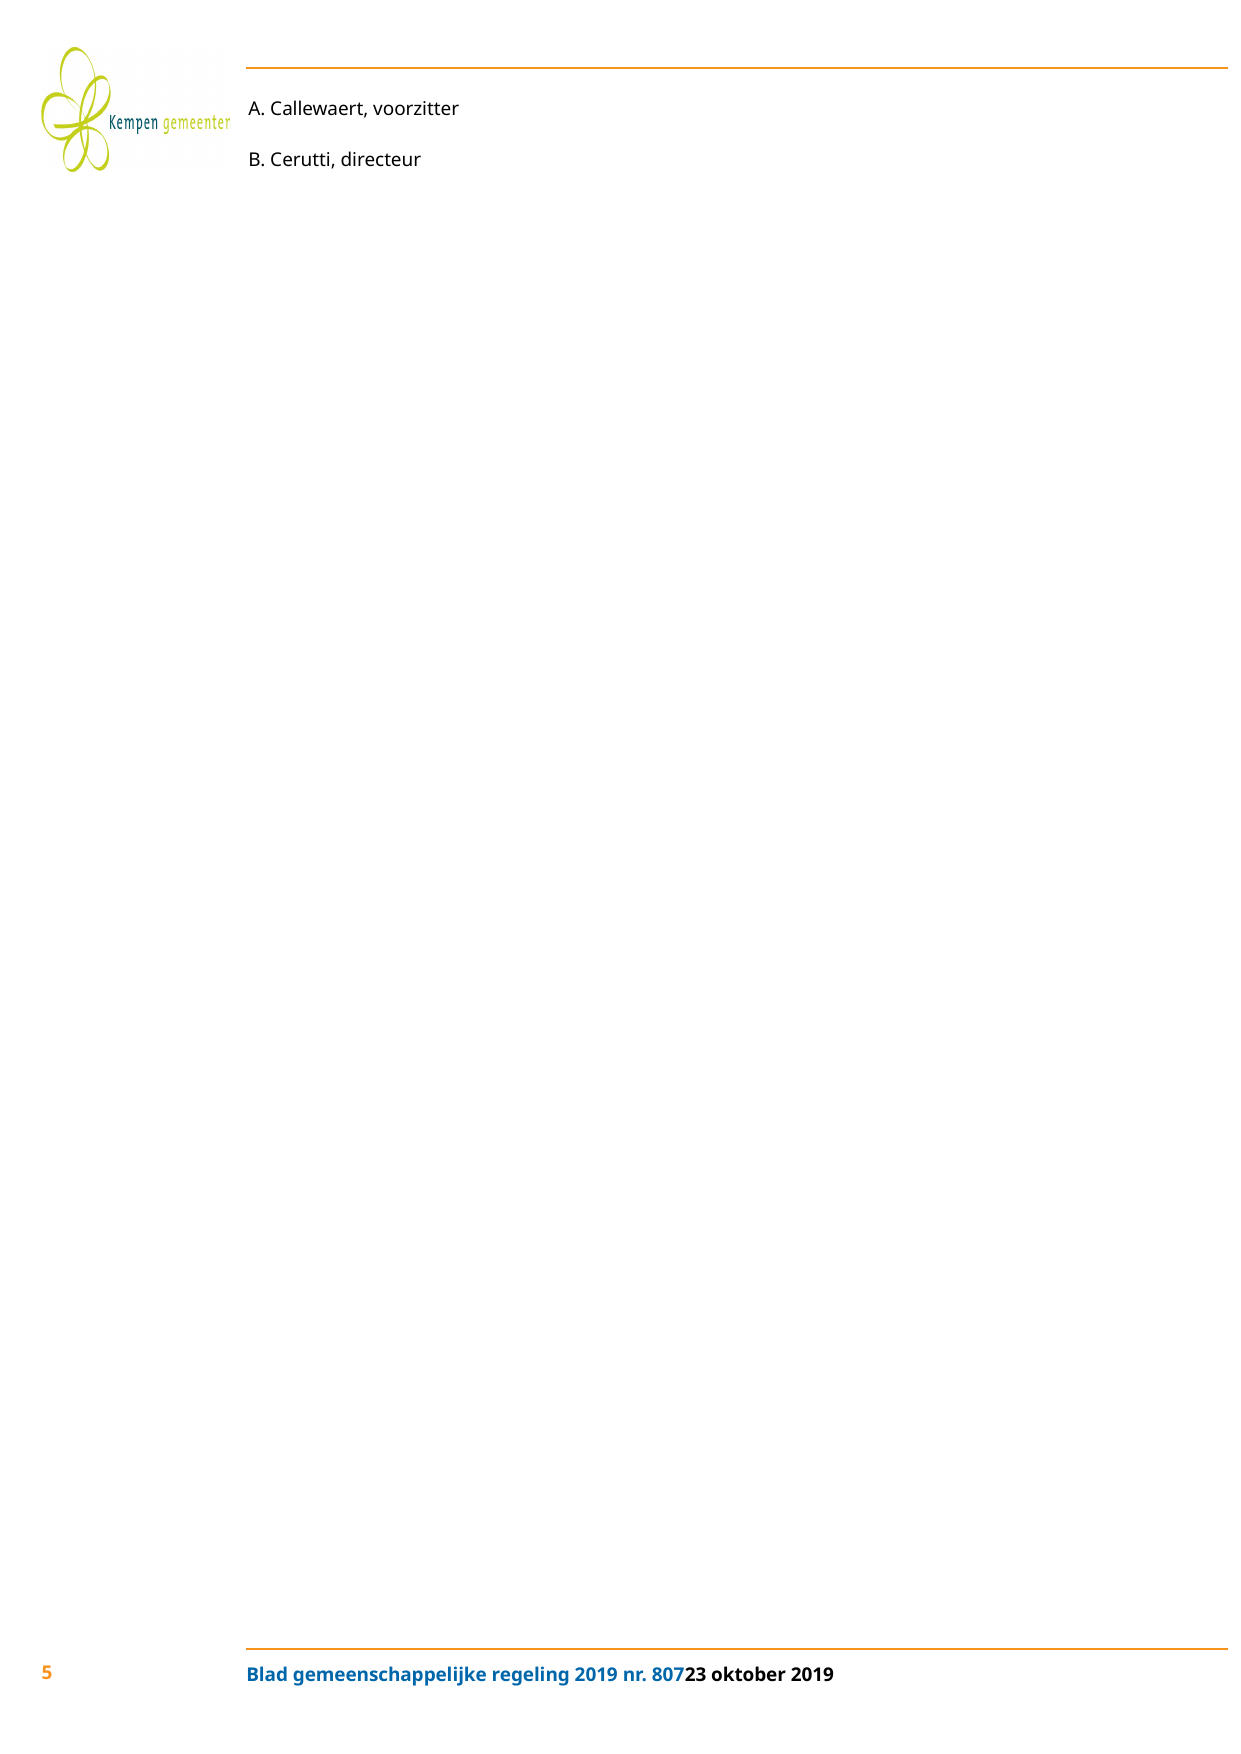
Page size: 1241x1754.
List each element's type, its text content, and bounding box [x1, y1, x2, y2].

picture [41, 47, 231, 172]
text B. Cerutti, directeur [248, 146, 1152, 172]
text A. Callewaert, voorzitter [248, 95, 1152, 121]
